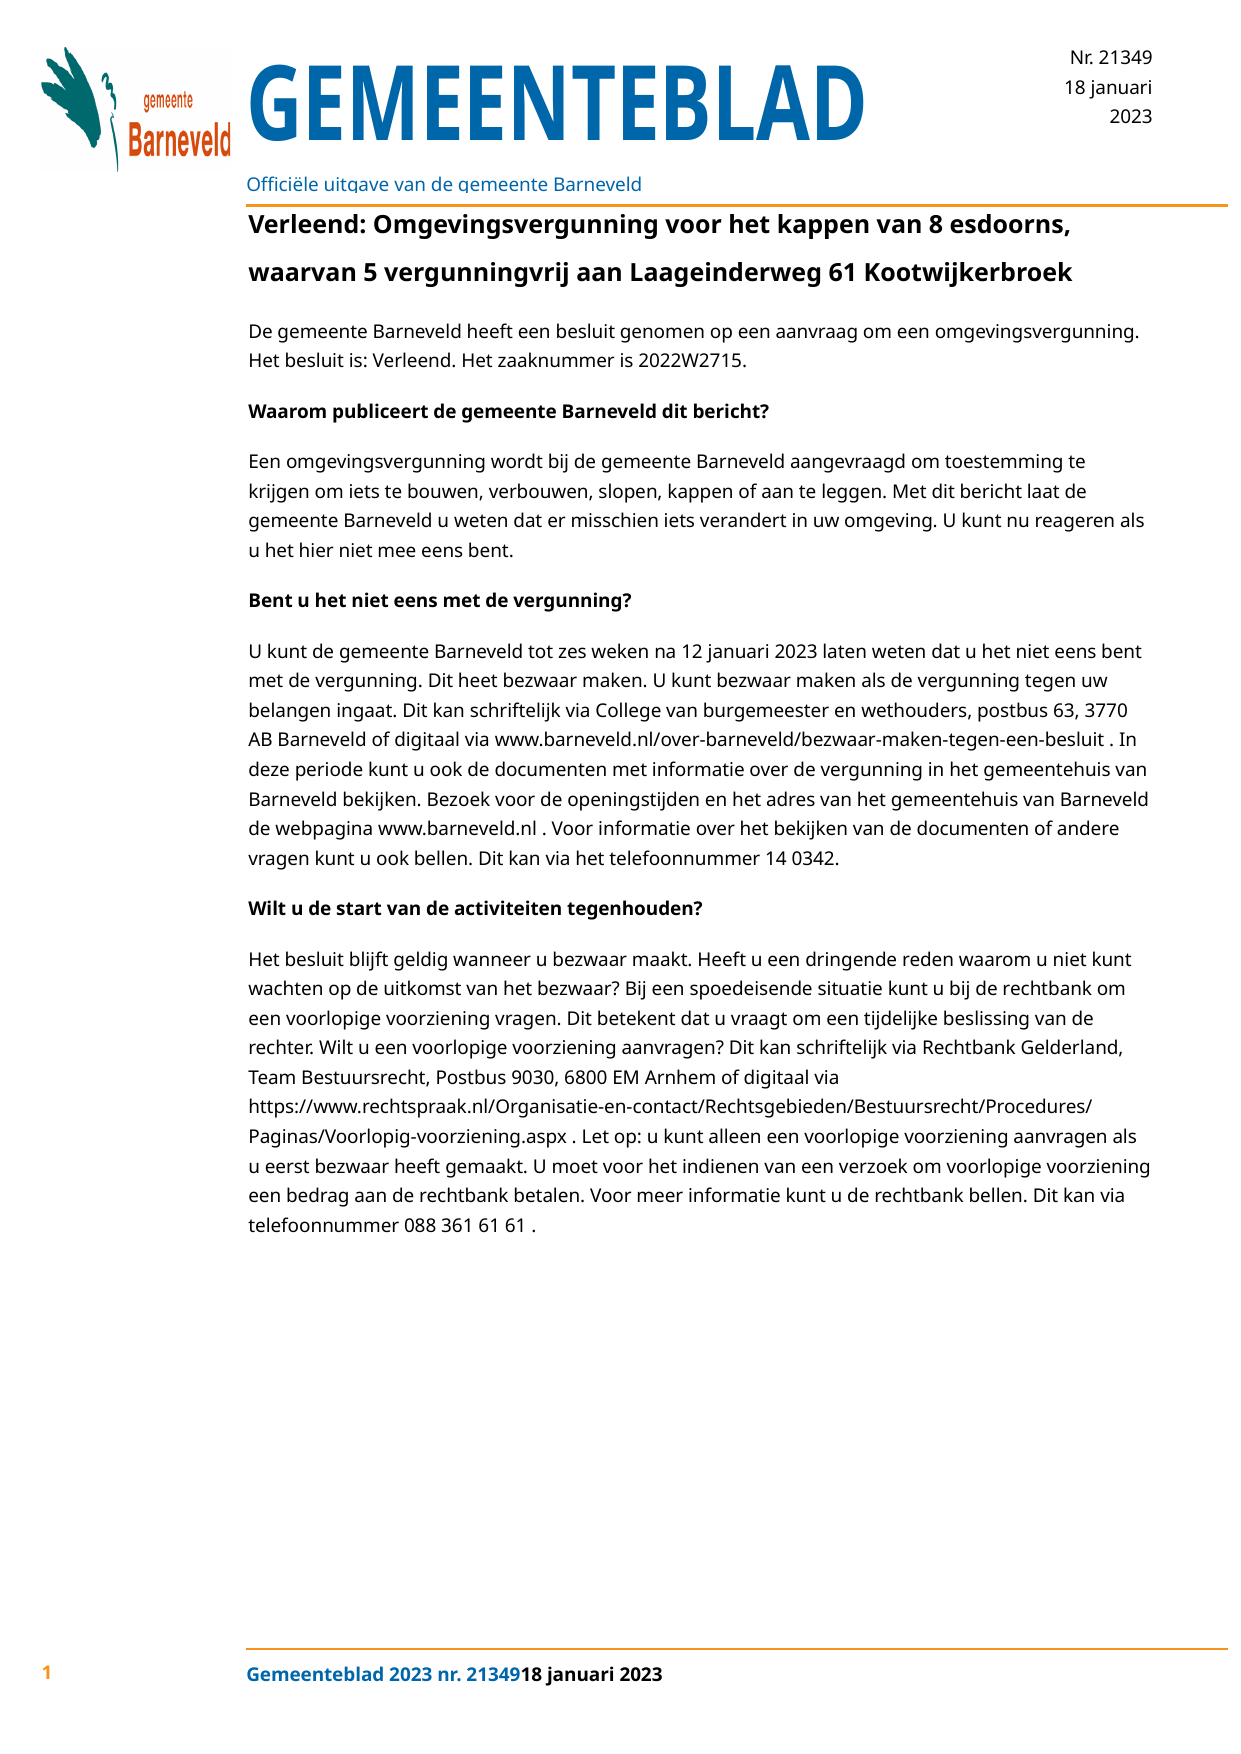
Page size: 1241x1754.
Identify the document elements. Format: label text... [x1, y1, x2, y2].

text Verleend: Omgevingsvergunning voor het kappen van 8 esdoorns, waarvan 5 vergunningvrij aan Laageinderweg 61 Kootwijkerbroek [248, 207, 1152, 288]
text Wilt u de start van de activiteiten tegenhouden? [248, 895, 1152, 921]
text De gemeente Barneveld heeft een besluit genomen op een aanvraag om een omgevingsvergunning. Het besluit is: Verleend. Het zaaknummer is 2022W2715. [248, 318, 1152, 373]
text Waarom publiceert de gemeente Barneveld dit bericht? [248, 398, 1152, 424]
picture [41, 47, 231, 172]
text Een omgevingsvergunning wordt bij de gemeente Barneveld aangevraagd om toestemming te krijgen om iets te bouwen, verbouwen, slopen, kappen of aan te leggen. Met dit bericht laat de gemeente Barneveld u weten dat er misschien iets verandert in uw omgeving. U kunt nu reageren als u het hier niet mee eens bent. [248, 448, 1152, 563]
text U kunt de gemeente Barneveld tot zes weken na 12 januari 2023 laten weten dat u het niet eens bent met de vergunning. Dit heet bezwaar maken. U kunt bezwaar maken als de vergunning tegen uw belangen ingaat. Dit kan schriftelijk via College van burgemeester en wethouders, postbus 63, 3770 AB Barneveld of digitaal via www.barneveld.nl/over-barneveld/bezwaar-maken-tegen-een-besluit . In deze periode kunt u ook de documenten met informatie over de vergunning in het gemeentehuis van Barneveld bekijken. Bezoek voor de openingstijden en het adres van het gemeentehuis van Barneveld de webpagina www.barneveld.nl . Voor informatie over het bekijken van de documenten of andere vragen kunt u ook bellen. Dit kan via het telefoonnummer 14 0342. [248, 638, 1152, 871]
text Bent u het niet eens met de vergunning? [248, 587, 1152, 613]
text Het besluit blijft geldig wanneer u bezwaar maakt. Heeft u een dringende reden waarom u niet kunt wachten op de uitkomst van het bezwaar? Bij een spoedeisende situatie kunt u bij de rechtbank om een voorlopige voorziening vragen. Dit betekent dat u vraagt om een tijdelijke beslissing van de rechter. Wilt u een voorlopige voorziening aanvragen? Dit kan schriftelijk via Rechtbank Gelderland, Team Bestuursrecht, Postbus 9030, 6800 EM Arnhem of digitaal via https://www.rechtspraak.nl/Organisatie-en-contact/Rechtsgebieden/Bestuursrecht/Procedures/Paginas/Voorlopig-voorziening.aspx . Let op: u kunt alleen een voorlopige voorziening aanvragen als u eerst bezwaar heeft gemaakt. U moet voor het indienen van een verzoek om voorlopige voorziening een bedrag aan de rechtbank betalen. Voor meer informatie kunt u de rechtbank bellen. Dit kan via telefoonnummer 088 361 61 61 . [248, 946, 1152, 1238]
